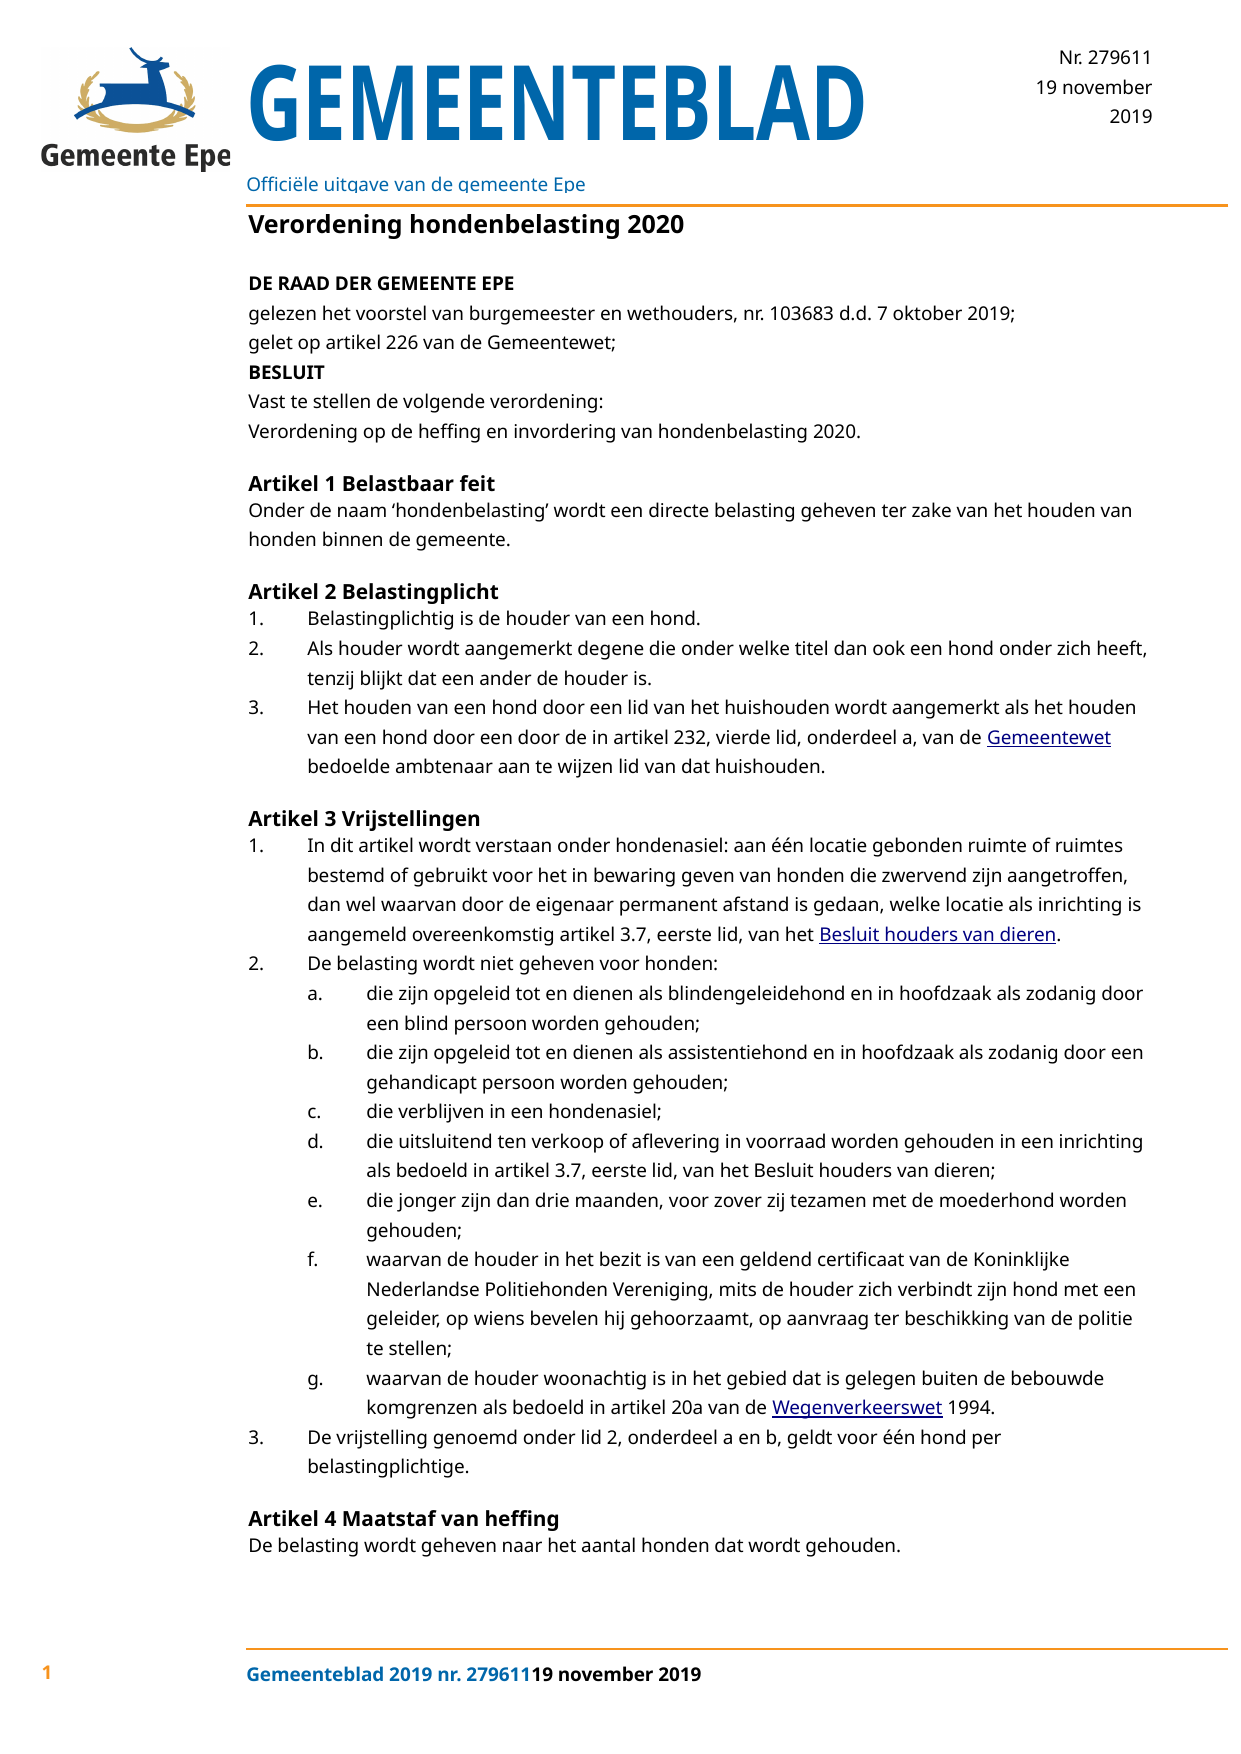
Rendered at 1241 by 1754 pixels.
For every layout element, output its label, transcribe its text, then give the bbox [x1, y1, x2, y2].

text De belasting wordt geheven naar het aantal honden dat wordt gehouden. [248, 1532, 1152, 1558]
list die jonger zijn dan drie maanden, voor zover zij tezamen met de moederhond worden gehouden; [307, 1187, 1152, 1243]
text Onder de naam ‘hondenbelasting’ wordt een directe belasting geheven ter zake van het houden van honden binnen de gemeente. [248, 497, 1152, 552]
list De vrijstelling genoemd onder lid 2, onderdeel a en b, geldt voor één hond per belastingplichtige. [248, 1424, 1152, 1479]
list Als houder wordt aangemerkt degene die onder welke titel dan ook een hond onder zich heeft, tenzij blijkt dat een ander de houder is. [248, 635, 1152, 690]
list die verblijven in een hondenasiel; [307, 1098, 1152, 1124]
list Het houden van een hond door een lid van het huishouden wordt aangemerkt als het houden van een hond door een door de in artikel 232, vierde lid, onderdeel a, van de Gemeentewet bedoelde ambtenaar aan te wijzen lid van dat huishouden. [248, 694, 1152, 779]
text Artikel 1 Belastbaar feit [248, 469, 1152, 497]
text Artikel 2 Belastingplicht [248, 577, 1152, 606]
list In dit artikel wordt verstaan onder hondenasiel: aan één locatie gebonden ruimte of ruimtes bestemd of gebruikt voor het in bewaring geven van honden die zwervend zijn aangetroffen, dan wel waarvan door de eigenaar permanent afstand is gedaan, welke locatie als inrichting is aangemeld overeenkomstig artikel 3.7, eerste lid, van het Besluit houders van dieren. [248, 832, 1152, 947]
text Artikel 3 Vrijstellingen [248, 804, 1152, 832]
text Artikel 4 Maatstaf van heffing [248, 1504, 1152, 1532]
list die uitsluitend ten verkoop of aflevering in voorraad worden gehouden in een inrichting als bedoeld in artikel 3.7, eerste lid, van het Besluit houders van dieren; [307, 1128, 1152, 1183]
list die zijn opgeleid tot en dienen als assistentiehond en in hoofdzaak als zodanig door een gehandicapt persoon worden gehouden; [307, 1039, 1152, 1095]
list waarvan de houder in het bezit is van een geldend certificaat van de Koninklijke Nederlandse Politiehonden Vereniging, mits de houder zich verbindt zijn hond met een geleider, op wiens bevelen hij gehoorzaamt, op aanvraag ter beschikking van de politie te stellen; [307, 1246, 1152, 1361]
text Verordening hondenbelasting 2020 [248, 207, 1152, 241]
text gelezen het voorstel van burgemeester en wethouders, nr. 103683 d.d. 7 oktober 2019; [248, 300, 1152, 326]
list waarvan de houder woonachtig is in het gebied dat is gelegen buiten de bebouwde komgrenzen als bedoeld in artikel 20a van de Wegenverkeerswet 1994. [307, 1365, 1152, 1420]
list die zijn opgeleid tot en dienen als blindengeleidehond en in hoofdzaak als zodanig door een blind persoon worden gehouden; [307, 980, 1152, 1036]
text Vast te stellen de volgende verordening: [248, 389, 1152, 414]
text DE RAAD DER GEMEENTE EPE [248, 270, 1152, 296]
text Verordening op de heffing en invordering van hondenbelasting 2020. [248, 418, 1152, 444]
picture [41, 47, 231, 172]
list De belasting wordt niet geheven voor honden: [248, 951, 1152, 976]
text BESLUIT [248, 359, 1152, 385]
list Belastingplichtig is de houder van een hond. [248, 606, 1152, 631]
text gelet op artikel 226 van de Gemeentewet; [248, 329, 1152, 355]
